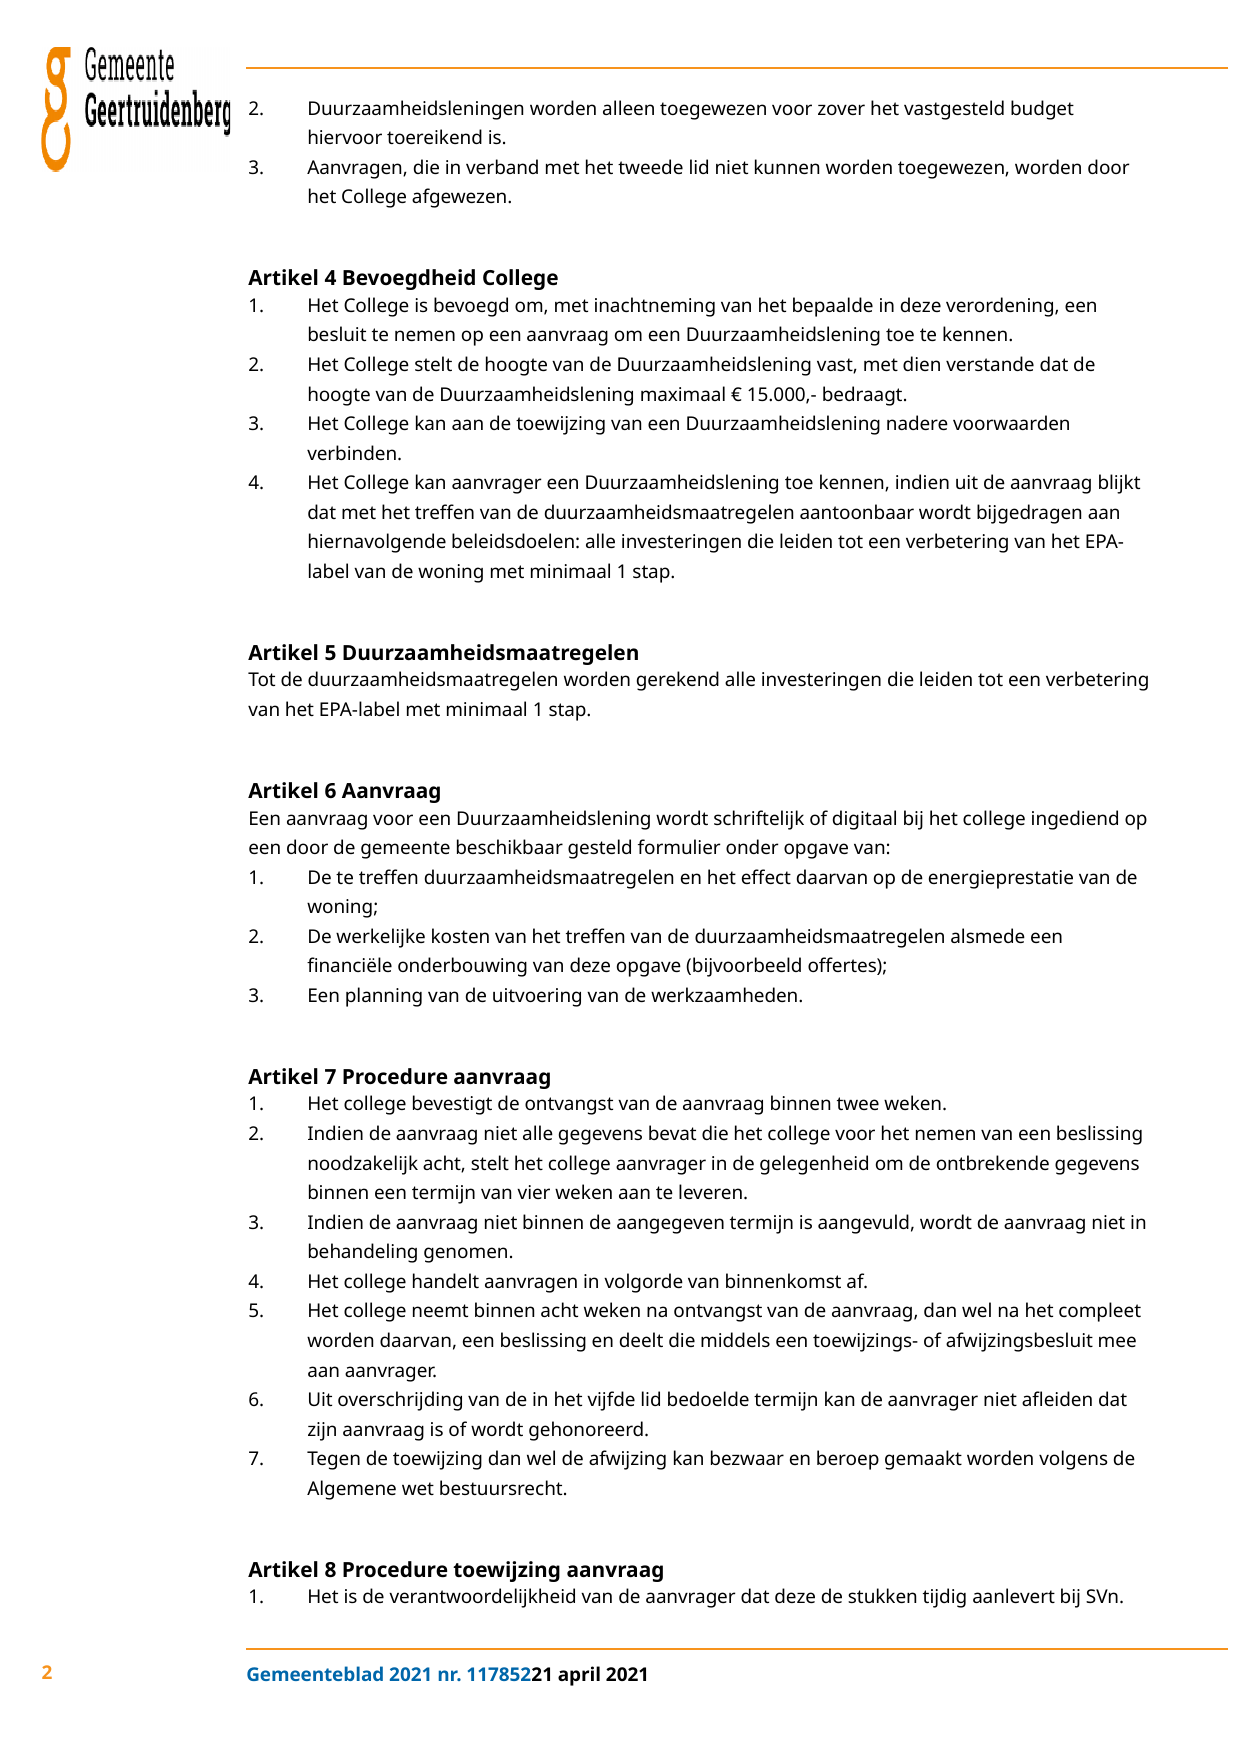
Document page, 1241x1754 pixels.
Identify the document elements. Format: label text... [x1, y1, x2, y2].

text Tot de duurzaamheidsmaatregelen worden gerekend alle investeringen die leiden tot een verbetering van het EPA-label met minimaal 1 stap. [248, 667, 1152, 722]
text Artikel 8 Procedure toewijzing aanvraag [248, 1555, 1152, 1584]
list De werkelijke kosten van het treffen van de duurzaamheidsmaatregelen alsmede een financiële onderbouwing van deze opgave (bijvoorbeeld offertes); [248, 923, 1152, 978]
text Een aanvraag voor een Duurzaamheidslening wordt schriftelijk of digitaal bij het college ingediend op een door de gemeente beschikbaar gesteld formulier onder opgave van: [248, 805, 1152, 860]
list Het is de verantwoordelijkheid van de aanvrager dat deze de stukken tijdig aanlevert bij SVn. [248, 1584, 1152, 1609]
list Indien de aanvraag niet binnen de aangegeven termijn is aangevuld, wordt de aanvraag niet in behandeling genomen. [248, 1209, 1152, 1264]
picture [41, 47, 231, 172]
text Artikel 4 Bevoegdheid College [248, 263, 1152, 292]
list Indien de aanvraag niet alle gegevens bevat die het college voor het nemen van een beslissing noodzakelijk acht, stelt het college aanvrager in de gelegenheid om de ontbrekende gegevens binnen een termijn van vier weken aan te leveren. [248, 1120, 1152, 1205]
list Het College kan aanvrager een Duurzaamheidslening toe kennen, indien uit de aanvraag blijkt dat met het treffen van de duurzaamheidsmaatregelen aantoonbaar wordt bijgedragen aan hiernavolgende beleidsdoelen: alle investeringen die leiden tot een verbetering van het EPA-label van de woning met minimaal 1 stap. [248, 469, 1152, 584]
list Tegen de toewijzing dan wel de afwijzing kan bezwaar en beroep gemaakt worden volgens de Algemene wet bestuursrecht. [248, 1446, 1152, 1501]
list Het College kan aan de toewijzing van een Duurzaamheidslening nadere voorwaarden verbinden. [248, 410, 1152, 466]
list De te treffen duurzaamheidsmaatregelen en het effect daarvan op de energieprestatie van de woning; [248, 864, 1152, 919]
list Het college neemt binnen acht weken na ontvangst van de aanvraag, dan wel na het compleet worden daarvan, een beslissing en deelt die middels een toewijzings- of afwijzingsbesluit mee aan aanvrager. [248, 1298, 1152, 1383]
list Het college bevestigt de ontvangst van de aanvraag binnen twee weken. [248, 1091, 1152, 1116]
list Aanvragen, die in verband met het tweede lid niet kunnen worden toegewezen, worden door het College afgewezen. [248, 154, 1152, 209]
text Artikel 6 Aanvraag [248, 776, 1152, 805]
list Het college handelt aanvragen in volgorde van binnenkomst af. [248, 1268, 1152, 1294]
list Uit overschrijding van de in het vijfde lid bedoelde termijn kan de aanvrager niet afleiden dat zijn aanvraag is of wordt gehonoreerd. [248, 1386, 1152, 1442]
list Een planning van de uitvoering van de werkzaamheden. [248, 982, 1152, 1008]
list Het College is bevoegd om, met inachtneming van het bepaalde in deze verordening, een besluit te nemen op een aanvraag om een Duurzaamheidslening toe te kennen. [248, 292, 1152, 347]
list Duurzaamheidsleningen worden alleen toegewezen voor zover het vastgesteld budget hiervoor toereikend is. [248, 95, 1152, 150]
list Het College stelt de hoogte van de Duurzaamheidslening vast, met dien verstande dat de hoogte van de Duurzaamheidslening maximaal € 15.000,- bedraagt. [248, 351, 1152, 406]
text Artikel 7 Procedure aanvraag [248, 1062, 1152, 1091]
text Artikel 5 Duurzaamheidsmaatregelen [248, 638, 1152, 667]
